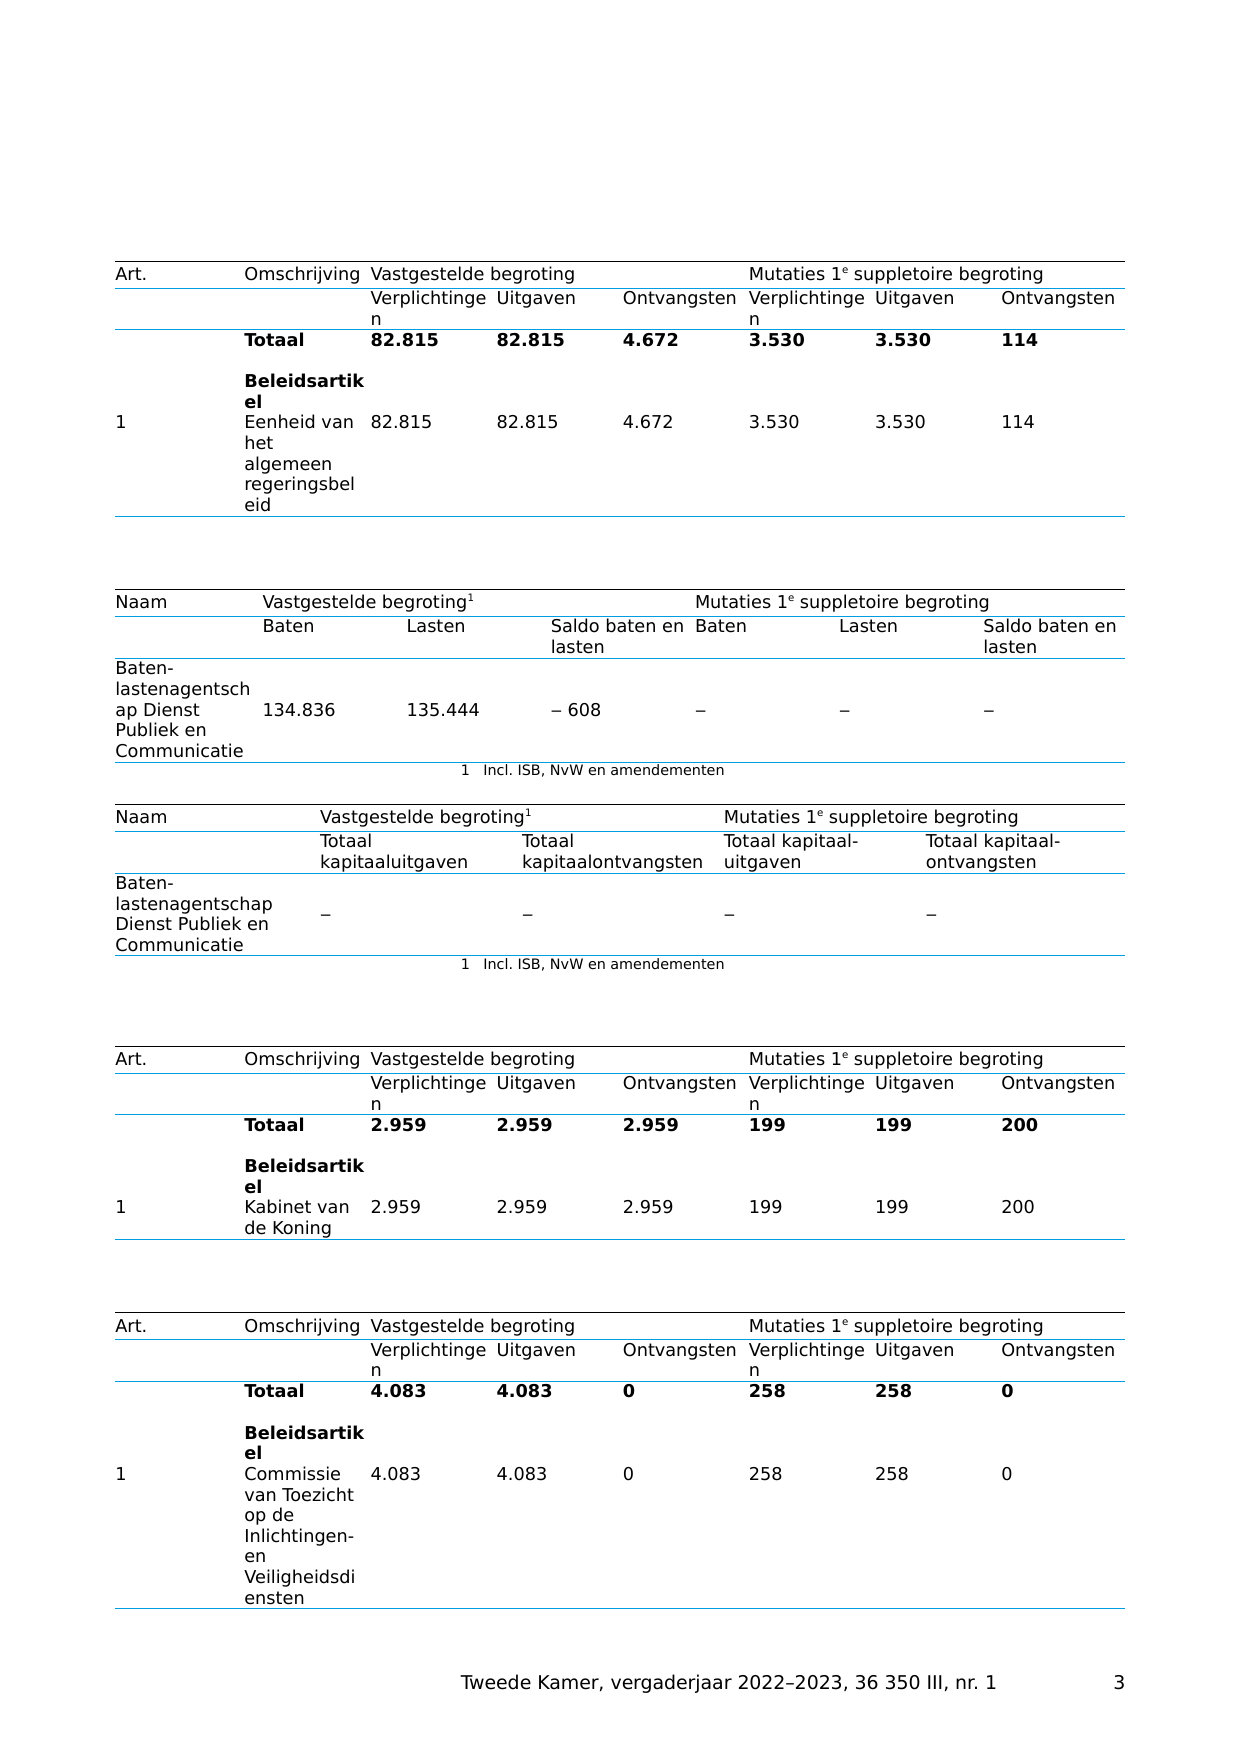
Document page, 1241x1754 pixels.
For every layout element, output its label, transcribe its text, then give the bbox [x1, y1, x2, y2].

table_cell Omschrijving [241, 1313, 367, 1339]
table_cell Ontvangsten [998, 289, 1125, 329]
table_cell 4.083 [494, 1382, 620, 1402]
table_cell [115, 330, 241, 351]
table_header Wijziging begrotingsstaat van het Ministerie van Algemene Zaken (IIIA) voor het jaar 2023 (Eerste suppletoire begroting) (bedragen x € 1.000) [115, 213, 1125, 261]
table_cell 0 [998, 1464, 1125, 1608]
table_cell 0 [998, 1382, 1125, 1402]
table_cell [368, 1402, 493, 1423]
table_cell Omschrijving [241, 1047, 367, 1073]
table_cell [872, 371, 998, 412]
table_cell Eenheid van het algemeen regeringsbeleid [241, 413, 367, 516]
table_cell [998, 1423, 1125, 1464]
table_cell [494, 1402, 620, 1423]
table_cell [241, 1074, 367, 1114]
table_cell 199 [872, 1115, 998, 1136]
table_cell 4.672 [620, 413, 746, 516]
table_cell [494, 351, 620, 371]
table_cell Ontvangsten [998, 1074, 1125, 1114]
table_cell 135.444 [404, 659, 548, 761]
table_cell [368, 1136, 493, 1156]
table_cell [998, 371, 1125, 412]
table_cell Ontvangsten [620, 1074, 746, 1114]
table_cell [115, 1136, 241, 1156]
table_cell Commissie van Toezicht op de Inlichtingen- en Veiligheidsdiensten [241, 1464, 367, 1608]
table_cell Baten-lastenagentschap Dienst Publiek en Communicatie [115, 659, 259, 761]
table_header Suppletoire begrotingsstaat inzake het baten-lastenagentschap Ministerie van Algemene Zaken (IIIA) (Eerste suppletoire begroting 2023) (bedragen x € 1.000) [115, 541, 1125, 589]
table_cell 2.959 [620, 1198, 746, 1239]
table_cell Beleidsartikel [241, 1156, 367, 1197]
table_cell [620, 1156, 746, 1197]
table_cell 2.959 [494, 1198, 620, 1239]
table_cell 2.959 [368, 1115, 493, 1136]
table_cell [115, 1074, 241, 1114]
list Incl. ISB, NvW en amendementen [461, 763, 1125, 779]
table_cell [241, 1402, 367, 1423]
table_cell [998, 1136, 1125, 1156]
table_cell [746, 1136, 872, 1156]
table_cell ‒ [923, 874, 1125, 955]
table_cell [746, 351, 872, 371]
table_cell [746, 371, 872, 412]
table_cell [241, 1340, 367, 1381]
table_cell Saldo baten en lasten [548, 617, 692, 658]
table_cell Totaal [241, 1382, 367, 1402]
table_cell ‒ [721, 874, 923, 955]
table_cell Verplichtingen [368, 1340, 493, 1381]
table_cell 199 [746, 1115, 872, 1136]
table_header Wijziging begrotingsstaat van het Kabinet van de Koning (IIIB) voor het jaar 2023 (Eerste suppletoire begroting) (bedragen x € 1.000) [115, 998, 1125, 1046]
table_cell Totaal kapitaalontvangsten [519, 832, 721, 872]
table_cell Mutaties 1e suppletoire begroting [746, 262, 1125, 288]
table_cell Vastgestelde begroting [368, 1047, 746, 1073]
table_cell 1 [115, 413, 241, 516]
table_header Naam [115, 805, 317, 831]
table_cell 2.959 [620, 1115, 746, 1136]
table_cell [241, 1136, 367, 1156]
table_cell 3.530 [746, 413, 872, 516]
table_cell [115, 351, 241, 371]
table_cell [998, 1402, 1125, 1423]
table_cell [115, 289, 241, 329]
table_cell Uitgaven [872, 1340, 998, 1381]
table_cell [368, 1156, 493, 1197]
table_cell 4.083 [494, 1464, 620, 1608]
table_cell [115, 1156, 241, 1197]
table_cell [241, 351, 367, 371]
table_cell [368, 1423, 493, 1464]
table_cell Verplichtingen [746, 1340, 872, 1381]
table_cell Baten-lastenagentschap Dienst Publiek en Communicatie [115, 874, 317, 955]
table_cell Totaal kapitaal-ontvangsten [923, 832, 1125, 872]
table_cell [620, 1402, 746, 1423]
table_header Vastgestelde begroting1 [317, 805, 721, 831]
table_cell ‒ [980, 659, 1125, 761]
table_cell 134.836 [259, 659, 403, 761]
table_cell Uitgaven [494, 1340, 620, 1381]
table_cell Baten [692, 617, 836, 658]
table_cell 4.083 [368, 1464, 493, 1608]
table_cell Art. [115, 1047, 241, 1073]
table_cell Uitgaven [872, 289, 998, 329]
table_cell ‒ 608 [548, 659, 692, 761]
table_cell 4.083 [368, 1382, 493, 1402]
table_cell 4.672 [620, 330, 746, 351]
table_cell [115, 1115, 241, 1136]
table_cell [241, 289, 367, 329]
table_cell Mutaties 1e suppletoire begroting [692, 590, 1125, 616]
table_cell 82.815 [494, 330, 620, 351]
table_cell Mutaties 1e suppletoire begroting [746, 1313, 1125, 1339]
table_cell 3.530 [872, 330, 998, 351]
table_cell [620, 1423, 746, 1464]
table_cell [115, 1340, 241, 1381]
table_cell [494, 1136, 620, 1156]
table_cell [746, 1402, 872, 1423]
table_cell 258 [872, 1382, 998, 1402]
table_cell [494, 371, 620, 412]
table_cell Uitgaven [494, 1074, 620, 1114]
table_cell [872, 1156, 998, 1197]
table_cell Kabinet van de Koning [241, 1198, 367, 1239]
table_cell Totaal [241, 330, 367, 351]
table_cell [998, 351, 1125, 371]
table_cell Verplichtingen [746, 289, 872, 329]
table_cell 258 [746, 1464, 872, 1608]
table_cell [115, 832, 317, 872]
table_cell [115, 1423, 241, 1464]
table_cell [494, 1156, 620, 1197]
table_header Mutaties 1e suppletoire begroting [721, 805, 1125, 831]
table_cell ‒ [692, 659, 836, 761]
table_cell 199 [872, 1198, 998, 1239]
table_cell [998, 1156, 1125, 1197]
table_cell [115, 371, 241, 412]
table_cell [620, 1136, 746, 1156]
table_cell [872, 1402, 998, 1423]
table_cell [872, 351, 998, 371]
table_cell Lasten [404, 617, 548, 658]
table_cell Uitgaven [494, 289, 620, 329]
table_cell [746, 1156, 872, 1197]
table_cell [620, 351, 746, 371]
table_cell 2.959 [494, 1115, 620, 1136]
table_cell Totaal [241, 1115, 367, 1136]
table_cell 82.815 [368, 330, 493, 351]
table_cell Lasten [836, 617, 980, 658]
table_cell 1 [115, 1198, 241, 1239]
table_cell 0 [620, 1382, 746, 1402]
table_cell Totaal kapitaaluitgaven [317, 832, 519, 872]
table_cell 82.815 [494, 413, 620, 516]
table_cell Vastgestelde begroting1 [259, 590, 692, 616]
table_cell ‒ [519, 874, 721, 955]
table_cell 0 [620, 1464, 746, 1608]
table_cell Ontvangsten [998, 1340, 1125, 1381]
table_cell [872, 1423, 998, 1464]
table_cell 199 [746, 1198, 872, 1239]
table_cell 200 [998, 1198, 1125, 1239]
table_cell 3.530 [746, 330, 872, 351]
table_cell [746, 1423, 872, 1464]
table_cell [115, 1402, 241, 1423]
table_cell [620, 371, 746, 412]
table_cell Beleidsartikel [241, 371, 367, 412]
table_cell Vastgestelde begroting [368, 262, 746, 288]
table_cell 2.959 [368, 1198, 493, 1239]
list Incl. ISB, NvW en amendementen [461, 956, 1125, 973]
table_cell ‒ [836, 659, 980, 761]
table_cell ‒ [317, 874, 519, 955]
table_header Wijziging begrotingsstaat van de Commissie van Toezicht op de Inlichtingen- en Veiligheidsdiensten (IIIC) voor het jaar 2023 (Eerste suppletoire begroting) (bedragen x € 1.000) [115, 1264, 1125, 1312]
table_cell Vastgestelde begroting [368, 1313, 746, 1339]
table_cell Verplichtingen [746, 1074, 872, 1114]
table_cell Mutaties 1e suppletoire begroting [746, 1047, 1125, 1073]
table_cell 82.815 [368, 413, 493, 516]
table_cell 114 [998, 330, 1125, 351]
table_cell Naam [115, 590, 259, 616]
table_cell Ontvangsten [620, 1340, 746, 1381]
table_cell [115, 1382, 241, 1402]
table_cell [872, 1136, 998, 1156]
table_cell Ontvangsten [620, 289, 746, 329]
table_cell Baten [259, 617, 403, 658]
table_cell Saldo baten en lasten [980, 617, 1125, 658]
table_cell 3.530 [872, 413, 998, 516]
table_cell Art. [115, 262, 241, 288]
table_cell [494, 1423, 620, 1464]
table_cell Totaal kapitaal-uitgaven [721, 832, 923, 872]
table_cell Verplichtingen [368, 1074, 493, 1114]
table_cell 258 [746, 1382, 872, 1402]
table_cell [368, 351, 493, 371]
table_cell [368, 371, 493, 412]
table_cell Art. [115, 1313, 241, 1339]
table_cell Uitgaven [872, 1074, 998, 1114]
table_cell Verplichtingen [368, 289, 493, 329]
table_cell [115, 617, 259, 658]
table_cell 258 [872, 1464, 998, 1608]
table_cell 1 [115, 1464, 241, 1608]
table_cell Omschrijving [241, 262, 367, 288]
table_cell Beleidsartikel [241, 1423, 367, 1464]
table_cell 200 [998, 1115, 1125, 1136]
table_cell 114 [998, 413, 1125, 516]
